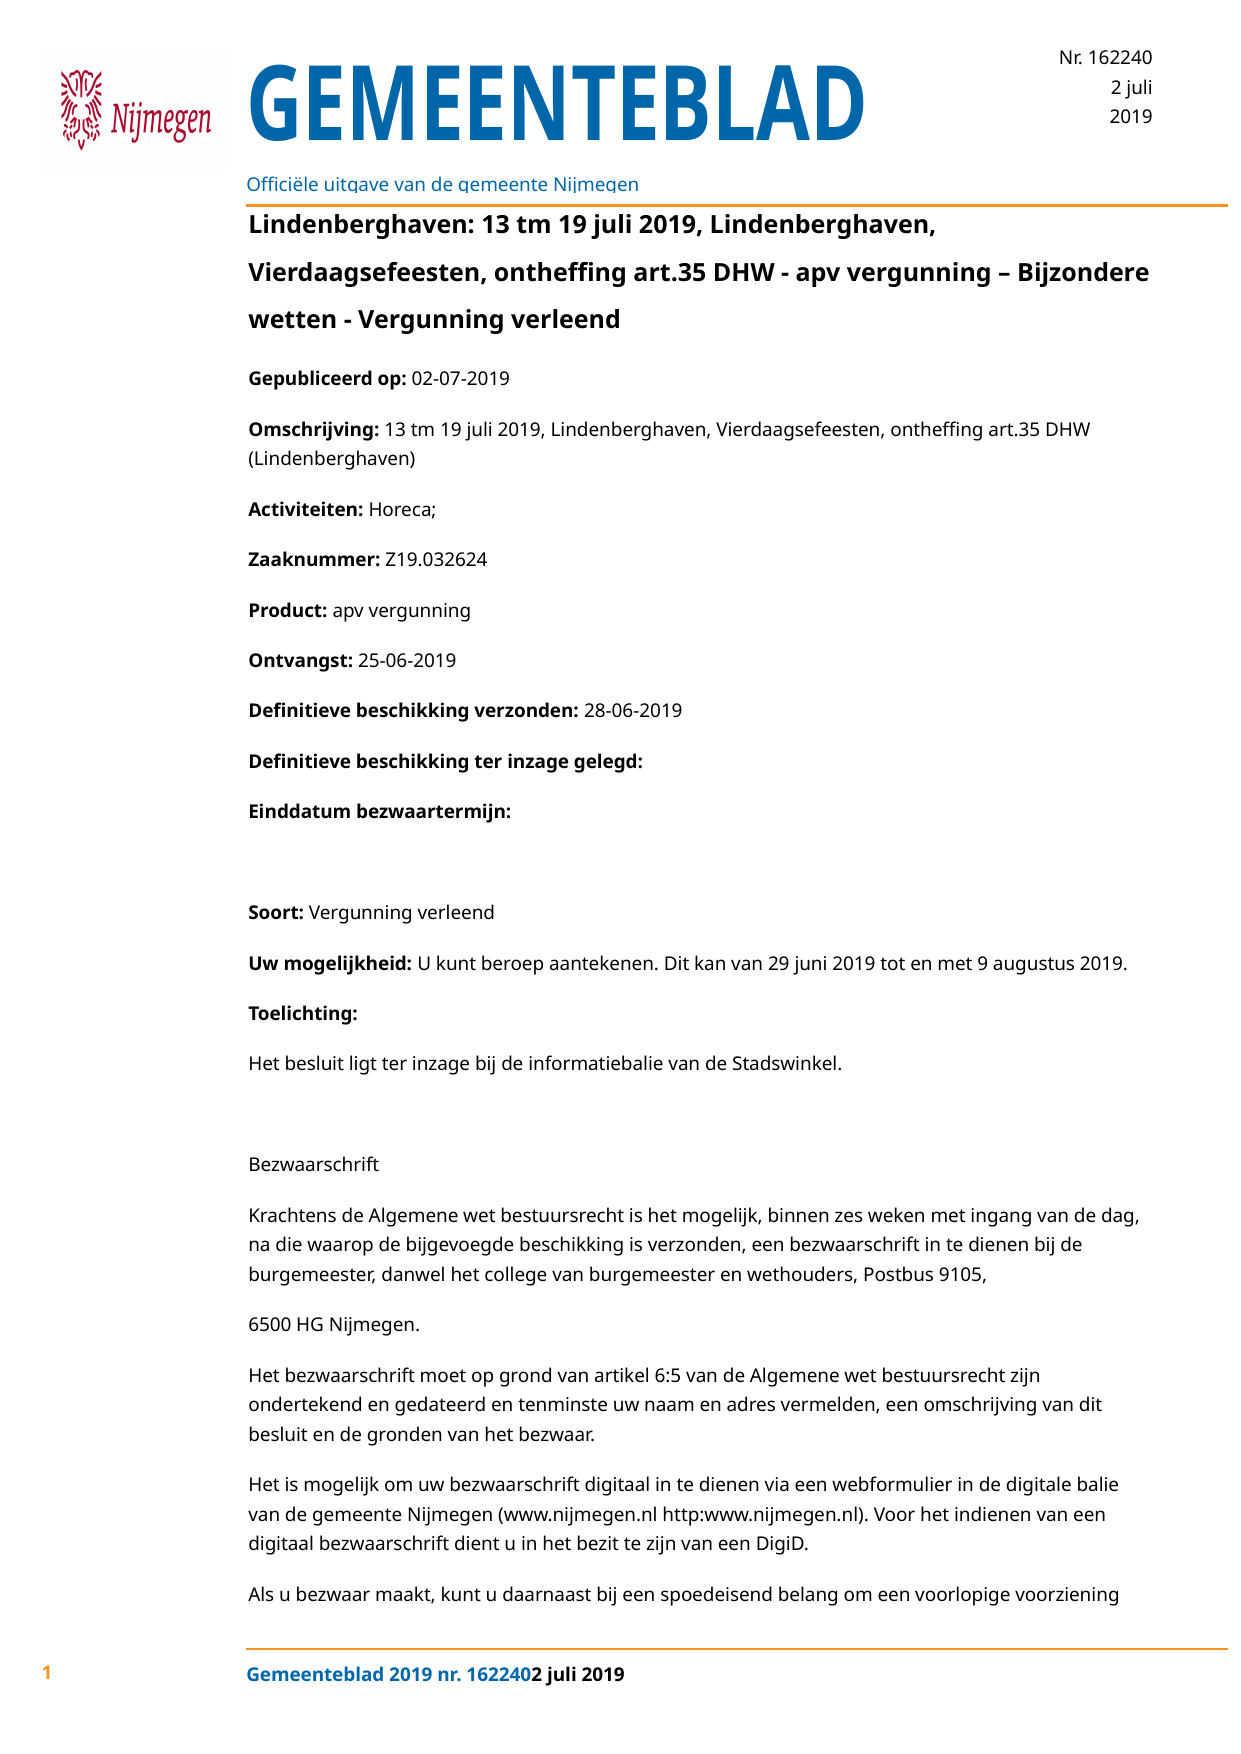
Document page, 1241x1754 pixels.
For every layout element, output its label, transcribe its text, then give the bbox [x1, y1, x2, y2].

text Lindenberghaven: 13 tm 19 juli 2019, Lindenberghaven, Vierdaagsefeesten, ontheffing art.35 DHW - apv vergunning – Bijzondere wetten - Vergunning verleend [248, 207, 1152, 336]
text Definitieve beschikking verzonden: 28-06-2019 [248, 698, 1152, 723]
text Als u bezwaar maakt, kunt u daarnaast bij een spoedeisend belang om een voorlopige voorziening [248, 1581, 1152, 1607]
text Bezwaarschrift [248, 1151, 1152, 1177]
text Activiteiten: Horeca; [248, 496, 1152, 522]
text Product: apv vergunning [248, 597, 1152, 622]
text 6500 HG Nijmegen. [248, 1311, 1152, 1337]
text Einddatum bezwaartermijn: [248, 798, 1152, 824]
text Het besluit ligt ter inzage bij de informatiebalie van de Stadswinkel. [248, 1051, 1152, 1076]
text Soort: Vergunning verleend [248, 899, 1152, 925]
text Het bezwaarschrift moet op grond van artikel 6:5 van de Algemene wet bestuursrecht zijn ondertekend en gedateerd en tenminste uw naam en adres vermelden, een omschrijving van dit besluit en de gronden van het bezwaar. [248, 1362, 1152, 1447]
text Het is mogelijk om uw bezwaarschrift digitaal in te dienen via een webformulier in de digitale balie van de gemeente Nijmegen (www.nijmegen.nl http:www.nijmegen.nl). Voor het indienen van een digitaal bezwaarschrift dient u in het bezit te zijn van een DigiD. [248, 1471, 1152, 1556]
text Ontvangst: 25-06-2019 [248, 647, 1152, 673]
text Krachtens de Algemene wet bestuursrecht is het mogelijk, binnen zes weken met ingang van de dag, na die waarop de bijgevoegde beschikking is verzonden, een bezwaarschrift in te dienen bij de burgemeester, danwel het college van burgemeester en wethouders, Postbus 9105, [248, 1202, 1152, 1287]
text Omschrijving: 13 tm 19 juli 2019, Lindenberghaven, Vierdaagsefeesten, ontheffing art.35 DHW (Lindenberghaven) [248, 416, 1152, 471]
text Uw mogelijkheid: U kunt beroep aantekenen. Dit kan van 29 juni 2019 tot en met 9 augustus 2019. [248, 950, 1152, 975]
text Zaaknummer: Z19.032624 [248, 546, 1152, 572]
text Gepubliceerd op: 02-07-2019 [248, 366, 1152, 391]
picture [41, 47, 231, 172]
text Toelichting: [248, 1000, 1152, 1026]
text Definitieve beschikking ter inzage gelegd: [248, 748, 1152, 774]
